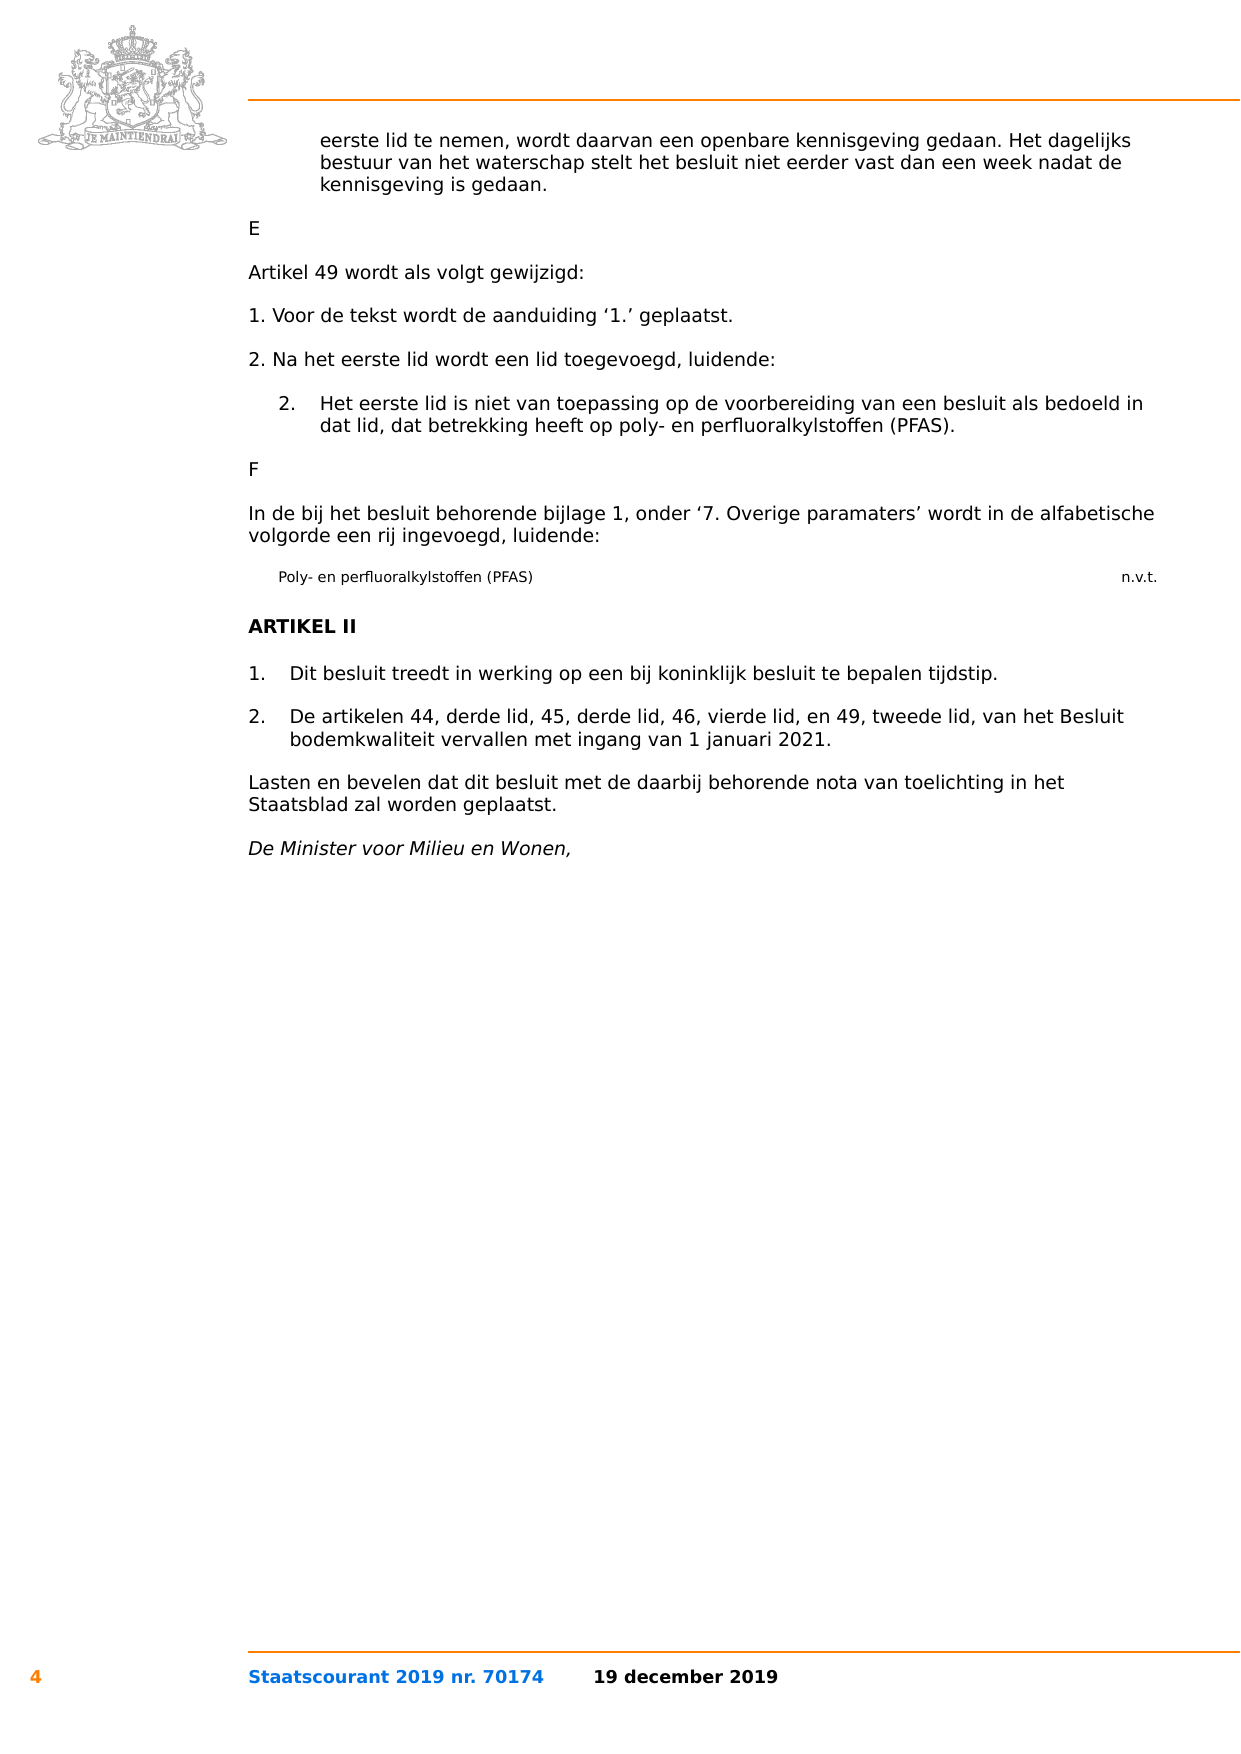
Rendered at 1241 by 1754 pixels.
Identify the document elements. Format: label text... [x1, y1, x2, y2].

text Artikel 49 wordt als volgt gewijzigd: [248, 262, 1163, 283]
text De Minister voor Milieu en Wonen, [248, 838, 1163, 860]
picture [38, 25, 227, 150]
text 1. Voor de tekst wordt de aanduiding ‘1.’ geplaatst. [248, 305, 1163, 327]
text 2. Na het eerste lid wordt een lid toegevoegd, luidende: [248, 349, 1163, 371]
text 2. De artikelen 44, derde lid, 45, derde lid, 46, vierde lid, en 49, tweede lid, van het Besluit bodemkwaliteit vervallen met ingang van 1 januari 2021. [248, 706, 1163, 750]
subtitle ARTIKEL II [248, 616, 1163, 638]
text F [248, 459, 1163, 481]
text eerste lid te nemen, wordt daarvan een openbare kennisgeving gedaan. Het dagelijks bestuur van het waterschap stelt het besluit niet eerder vast dan een week nadat de kennisgeving is gedaan. [278, 130, 1163, 196]
text 1. Dit besluit treedt in werking op een bij koninklijk besluit te bepalen tijdstip. [248, 663, 1163, 684]
text 2. Het eerste lid is niet van toepassing op de voorbereiding van een besluit als bedoeld in dat lid, dat betrekking heeft op poly- en perfluoralkylstoffen (PFAS). [278, 393, 1163, 437]
text E [248, 218, 1163, 240]
text Lasten en bevelen dat dit besluit met de daarbij behorende nota van toelichting in het Staatsblad zal worden geplaatst. [248, 772, 1163, 816]
table_header n.v.t. [813, 569, 1163, 586]
table_header Poly- en perfluoralkylstoffen (PFAS) [278, 569, 812, 586]
text In de bij het besluit behorende bijlage 1, onder ‘7. Overige paramaters’ wordt in de alfabetische volgorde een rij ingevoegd, luidende: [248, 503, 1163, 547]
